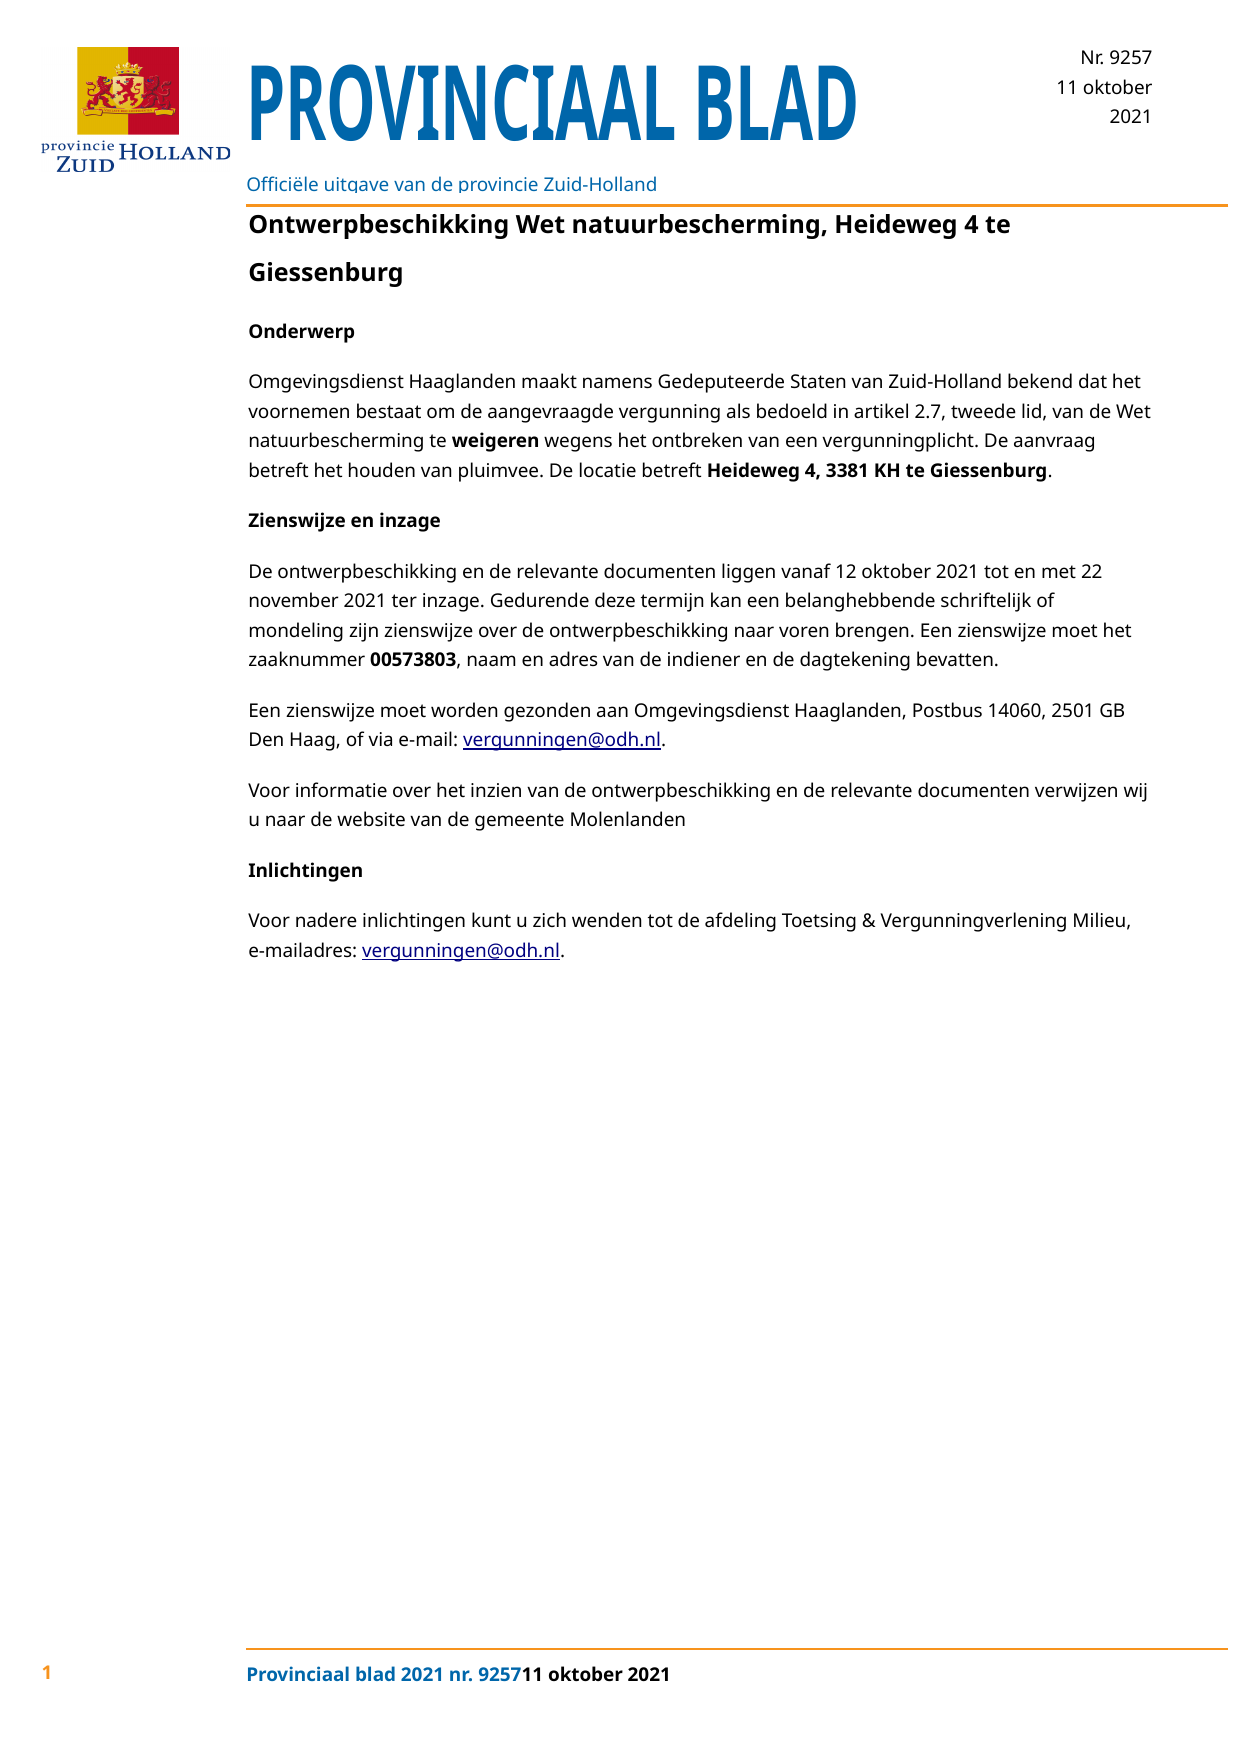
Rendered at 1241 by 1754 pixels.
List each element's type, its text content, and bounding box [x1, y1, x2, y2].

text Inlichtingen [248, 857, 1152, 883]
text Ontwerpbeschikking Wet natuurbescherming, Heideweg 4 te Giessenburg [248, 207, 1152, 288]
text Voor nadere inlichtingen kunt u zich wenden tot de afdeling Toetsing & Vergunningverlening Milieu, e-mailadres: vergunningen@odh.nl. [248, 907, 1152, 963]
picture [41, 47, 231, 172]
text Voor informatie over het inzien van de ontwerpbeschikking en de relevante documenten verwijzen wij u naar de website van de gemeente Molenlanden [248, 777, 1152, 832]
text Zienswijze en inzage [248, 507, 1152, 533]
text Omgevingsdienst Haaglanden maakt namens Gedeputeerde Staten van Zuid-Holland bekend dat het voornemen bestaat om de aangevraagde vergunning als bedoeld in artikel 2.7, tweede lid, van de Wet natuurbescherming te weigeren wegens het ontbreken van een vergunningplicht. De aanvraag betreft het houden van pluimvee. De locatie betreft Heideweg 4, 3381 KH te Giessenburg. [248, 368, 1152, 483]
text Onderwerp [248, 318, 1152, 344]
text Een zienswijze moet worden gezonden aan Omgevingsdienst Haaglanden, Postbus 14060, 2501 GB Den Haag, of via e-mail: vergunningen@odh.nl. [248, 697, 1152, 752]
text De ontwerpbeschikking en de relevante documenten liggen vanaf 12 oktober 2021 tot en met 22 november 2021 ter inzage. Gedurende deze termijn kan een belanghebbende schriftelijk of mondeling zijn zienswijze over de ontwerpbeschikking naar voren brengen. Een zienswijze moet het zaaknummer 00573803, naam en adres van de indiener en de dagtekening bevatten. [248, 558, 1152, 672]
